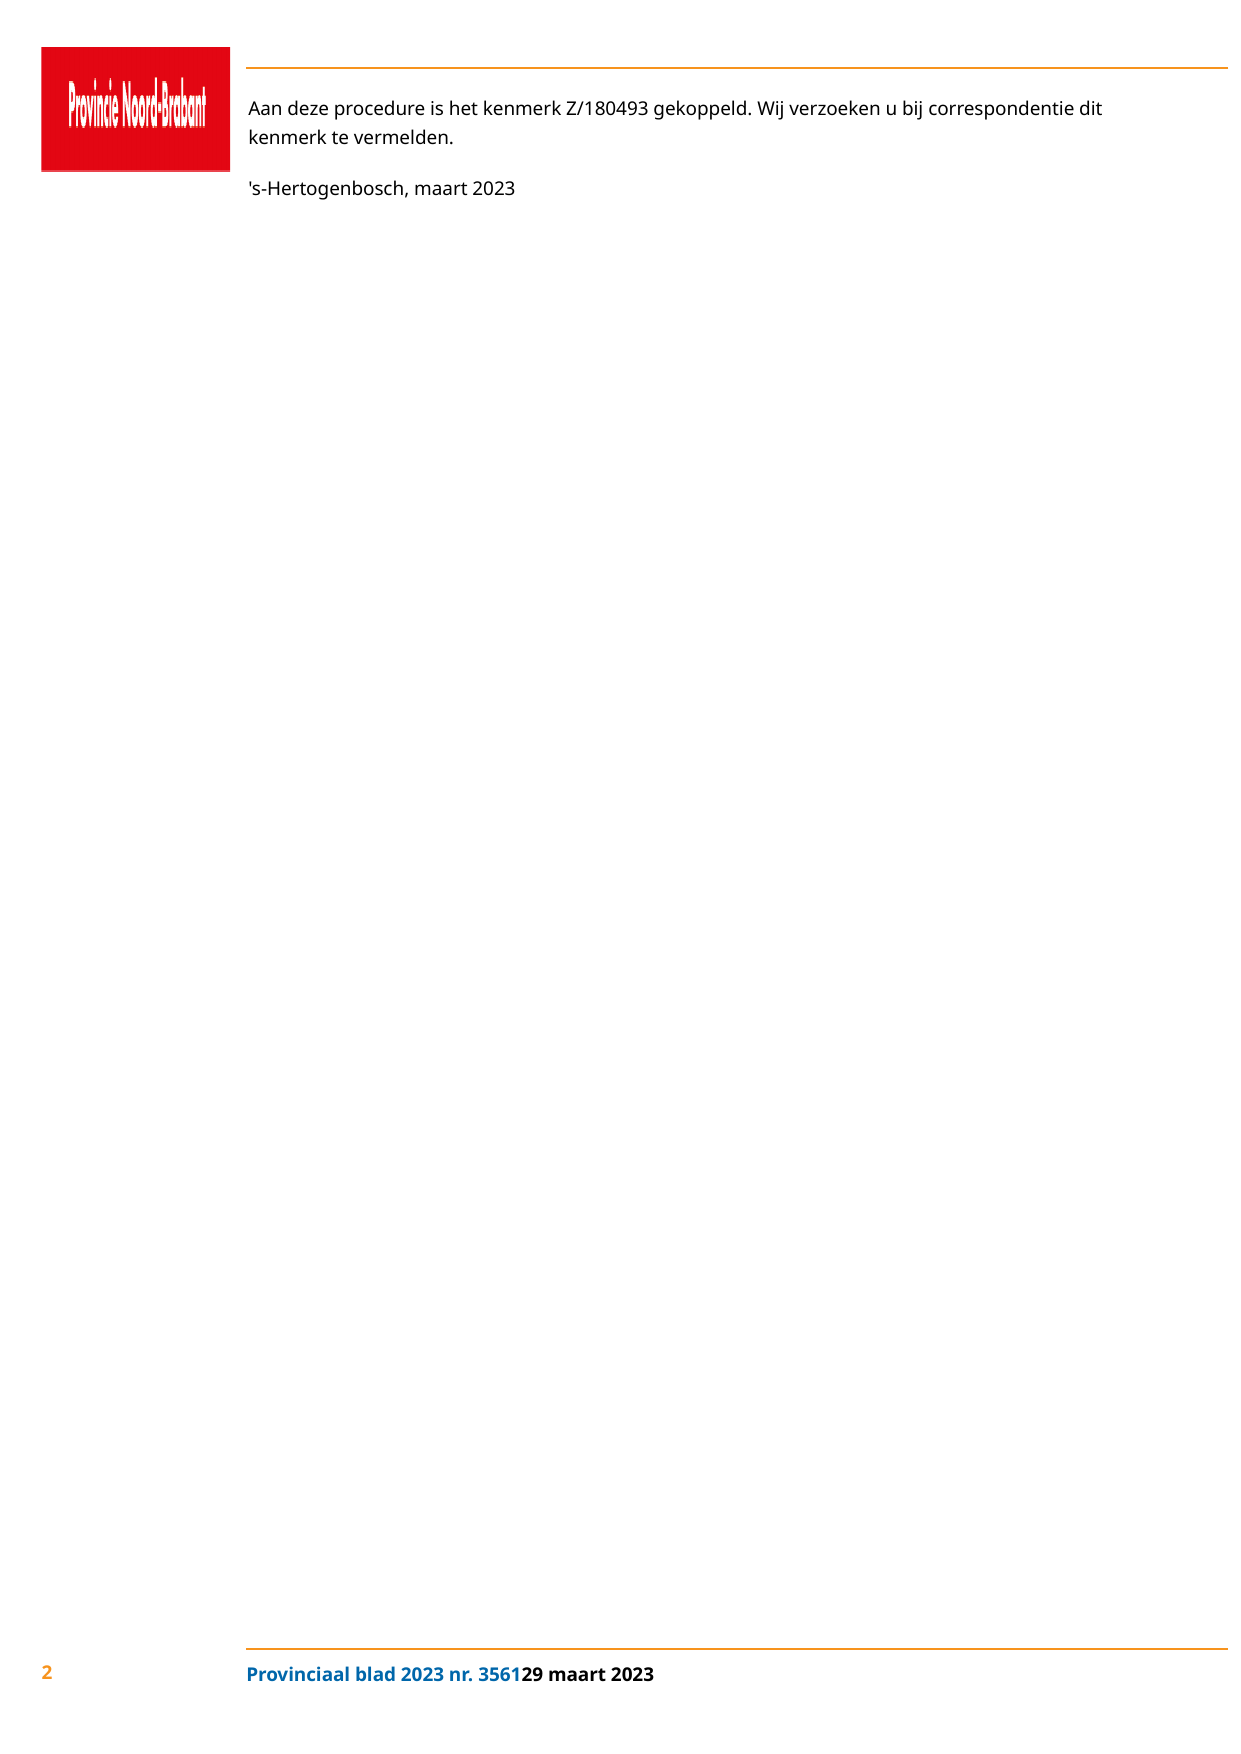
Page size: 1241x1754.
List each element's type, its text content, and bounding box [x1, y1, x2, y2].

text Aan deze procedure is het kenmerk Z/180493 gekoppeld. Wij verzoeken u bij correspondentie dit kenmerk te vermelden. [248, 95, 1152, 150]
picture [41, 47, 231, 172]
text 's-Hertogenbosch, maart 2023 [248, 175, 1152, 201]
